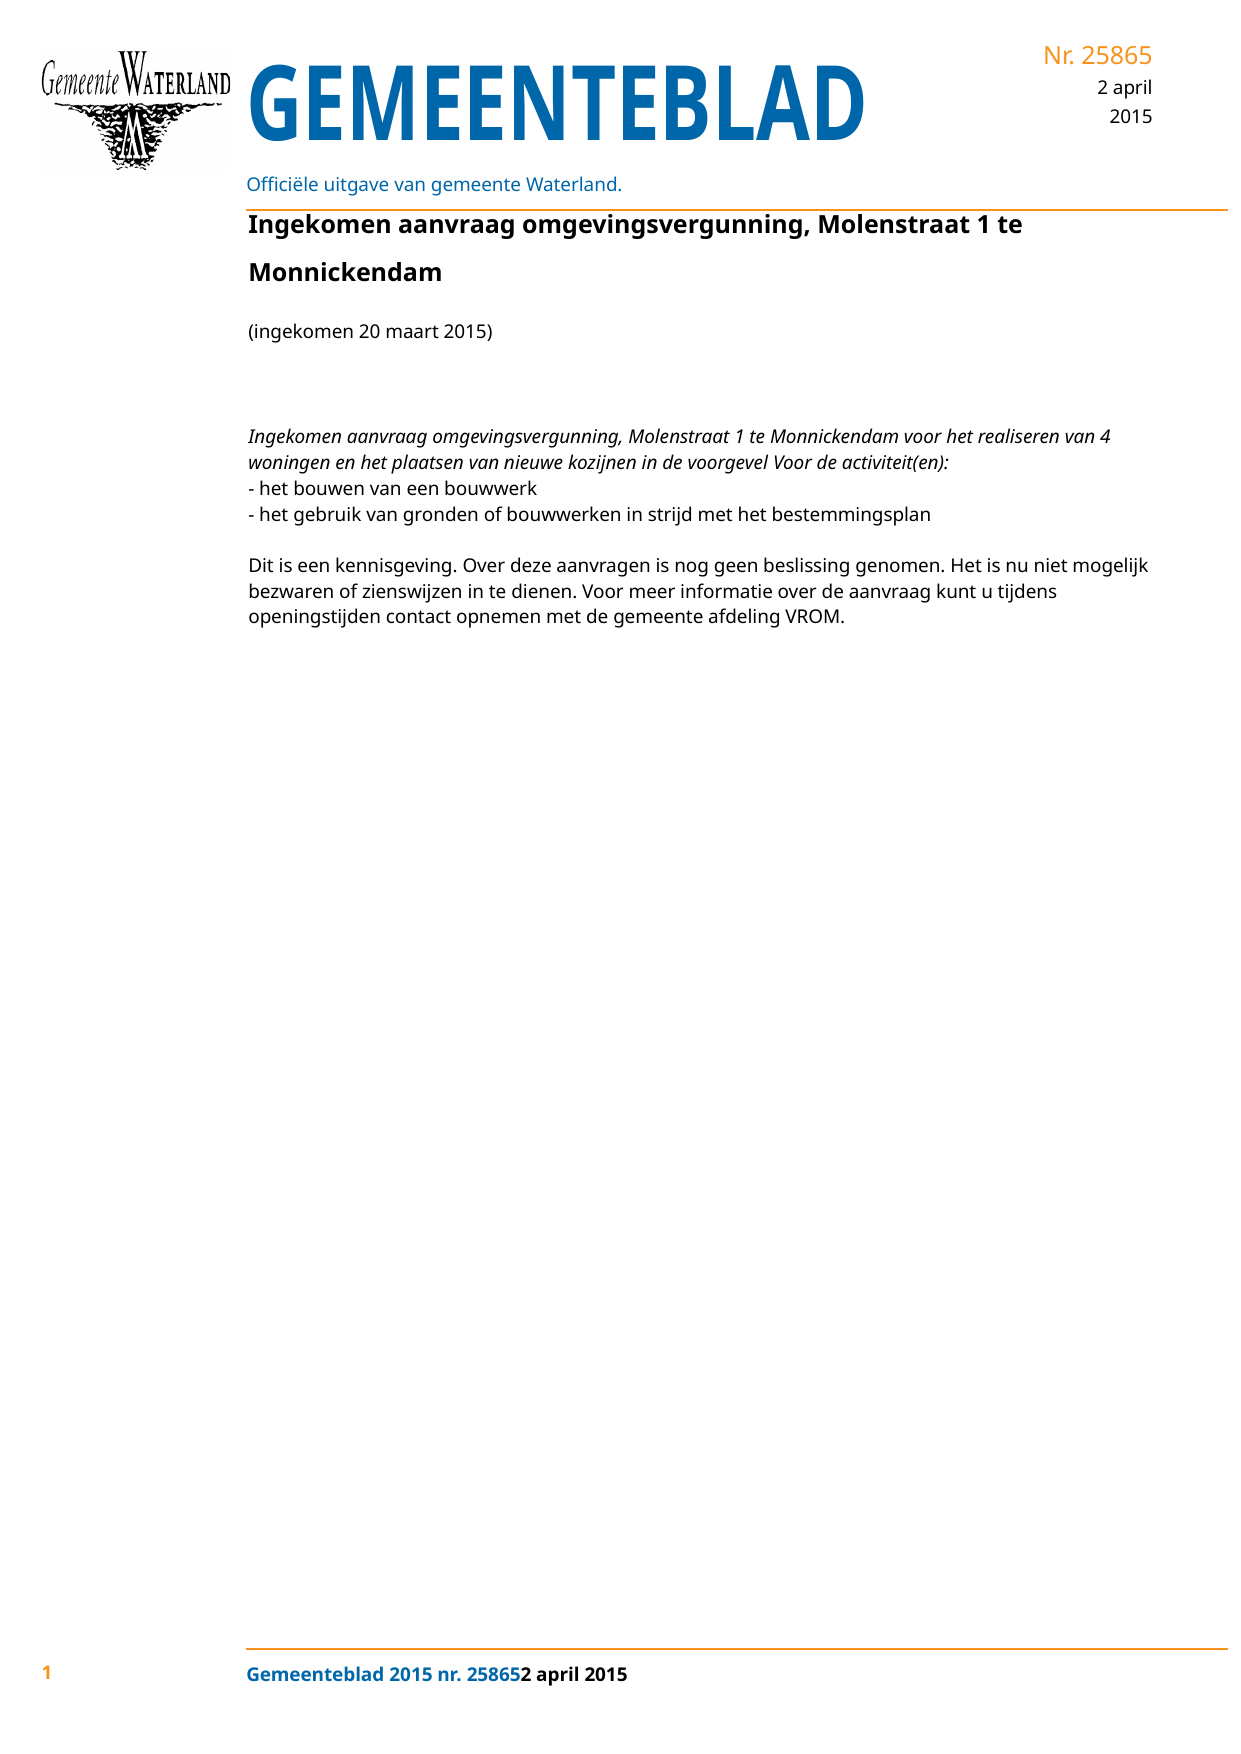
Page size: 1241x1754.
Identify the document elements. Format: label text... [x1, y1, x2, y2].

text - het bouwen van een bouwwerk [248, 475, 1152, 501]
text Dit is een kennisgeving. Over deze aanvragen is nog geen beslissing genomen. Het is nu niet mogelijk bezwaren of zienswijzen in te dienen. Voor meer informatie over de aanvraag kunt u tijdens openingstijden contact opnemen met de gemeente afdeling VROM. [248, 552, 1152, 629]
text Ingekomen aanvraag omgevingsvergunning, Molenstraat 1 te Monnickendam voor het realiseren van 4 woningen en het plaatsen van nieuwe kozijnen in de voorgevel Voor de activiteit(en): [248, 424, 1152, 475]
text - het gebruik van gronden of bouwwerken in strijd met het bestemmingsplan [248, 501, 1152, 527]
picture [41, 47, 231, 172]
text Ingekomen aanvraag omgevingsvergunning, Molenstraat 1 te Monnickendam [248, 211, 1152, 288]
text (ingekomen 20 maart 2015) [248, 318, 1152, 344]
